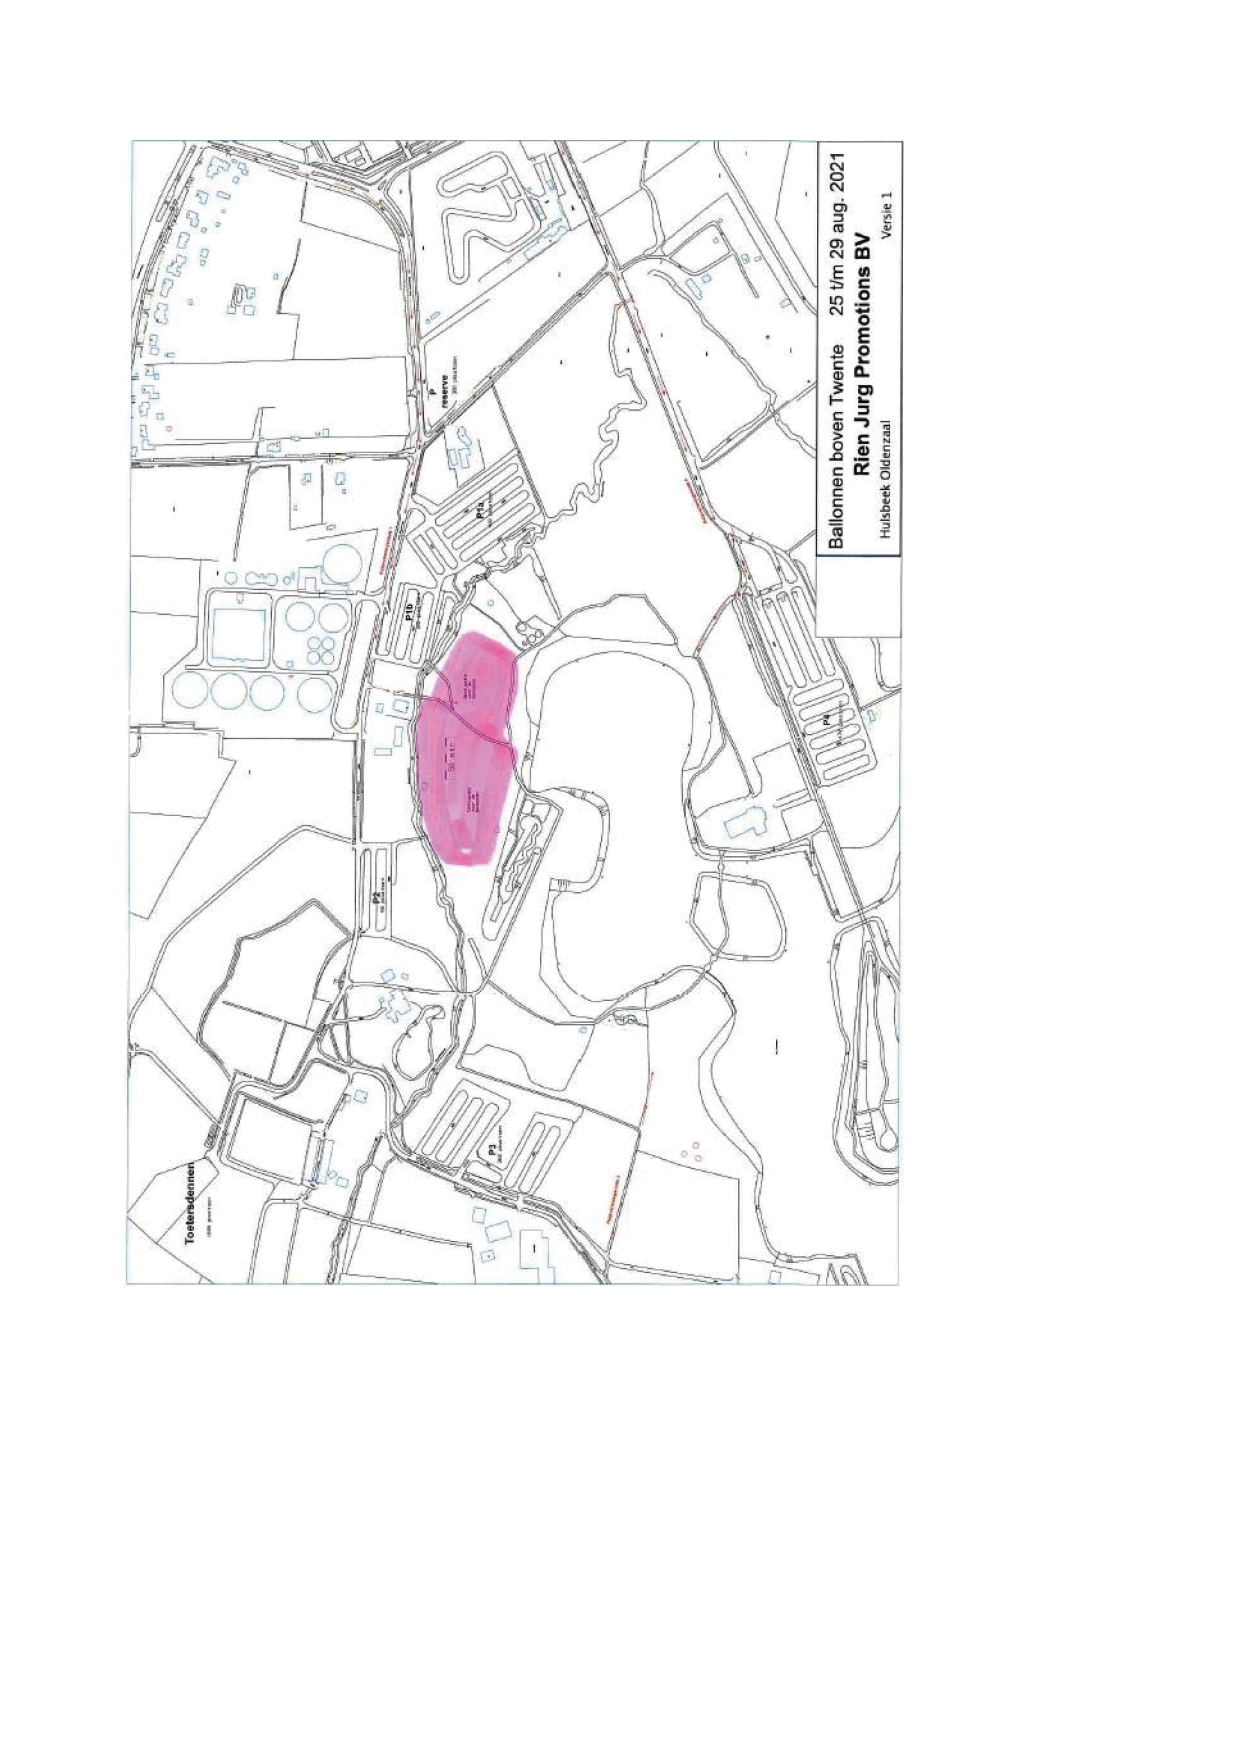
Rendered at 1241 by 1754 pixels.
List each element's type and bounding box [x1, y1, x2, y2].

picture [118, 140, 904, 1286]
